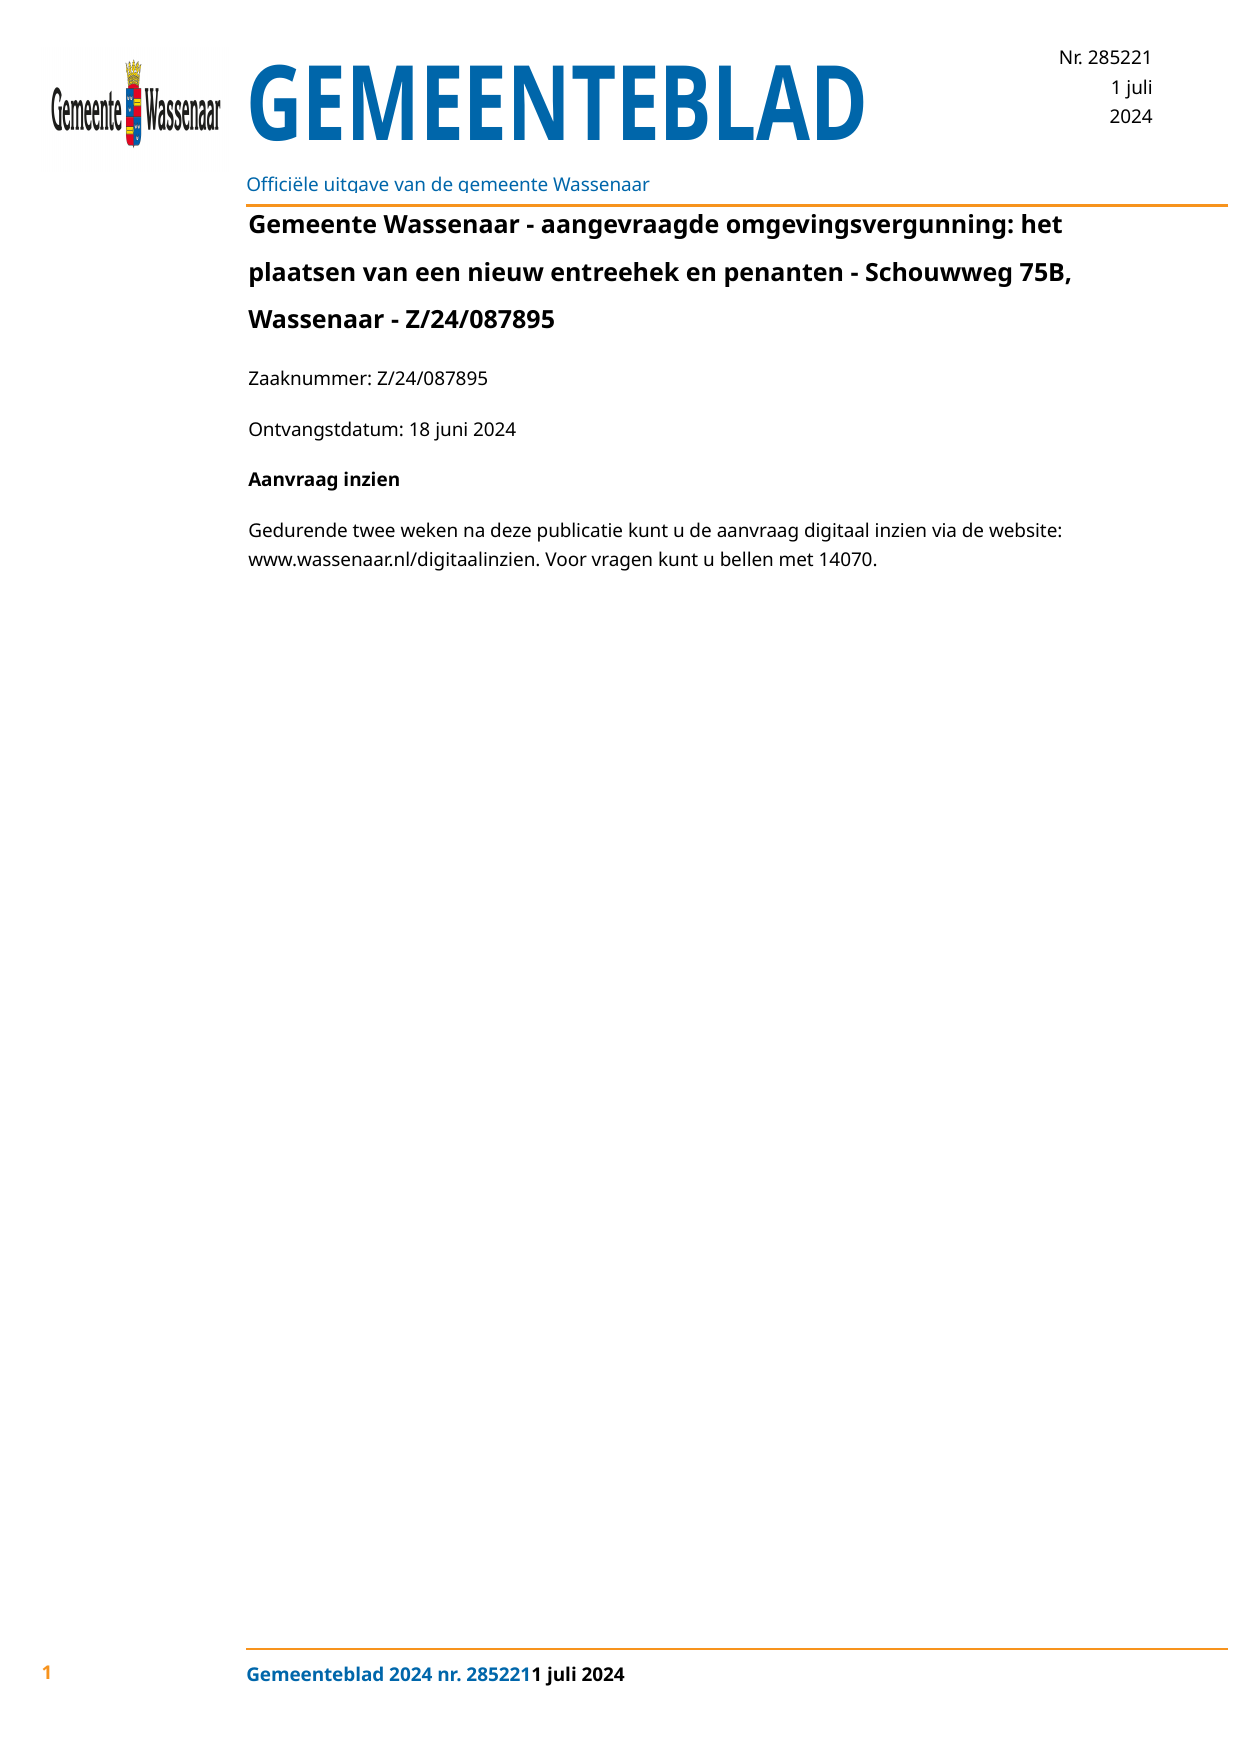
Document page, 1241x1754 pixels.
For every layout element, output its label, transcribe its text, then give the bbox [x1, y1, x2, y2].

text Gedurende twee weken na deze publicatie kunt u de aanvraag digitaal inzien via de website: www.wassenaar.nl/digitaalinzien. Voor vragen kunt u bellen met 14070. [248, 517, 1152, 572]
text Ontvangstdatum: 18 juni 2024 [248, 416, 1152, 442]
text Zaaknummer: Z/24/087895 [248, 366, 1152, 391]
text Gemeente Wassenaar - aangevraagde omgevingsvergunning: het plaatsen van een nieuw entreehek en penanten - Schouwweg 75B, Wassenaar - Z/24/087895 [248, 207, 1152, 336]
picture [41, 47, 231, 172]
text Aanvraag inzien [248, 466, 1152, 492]
